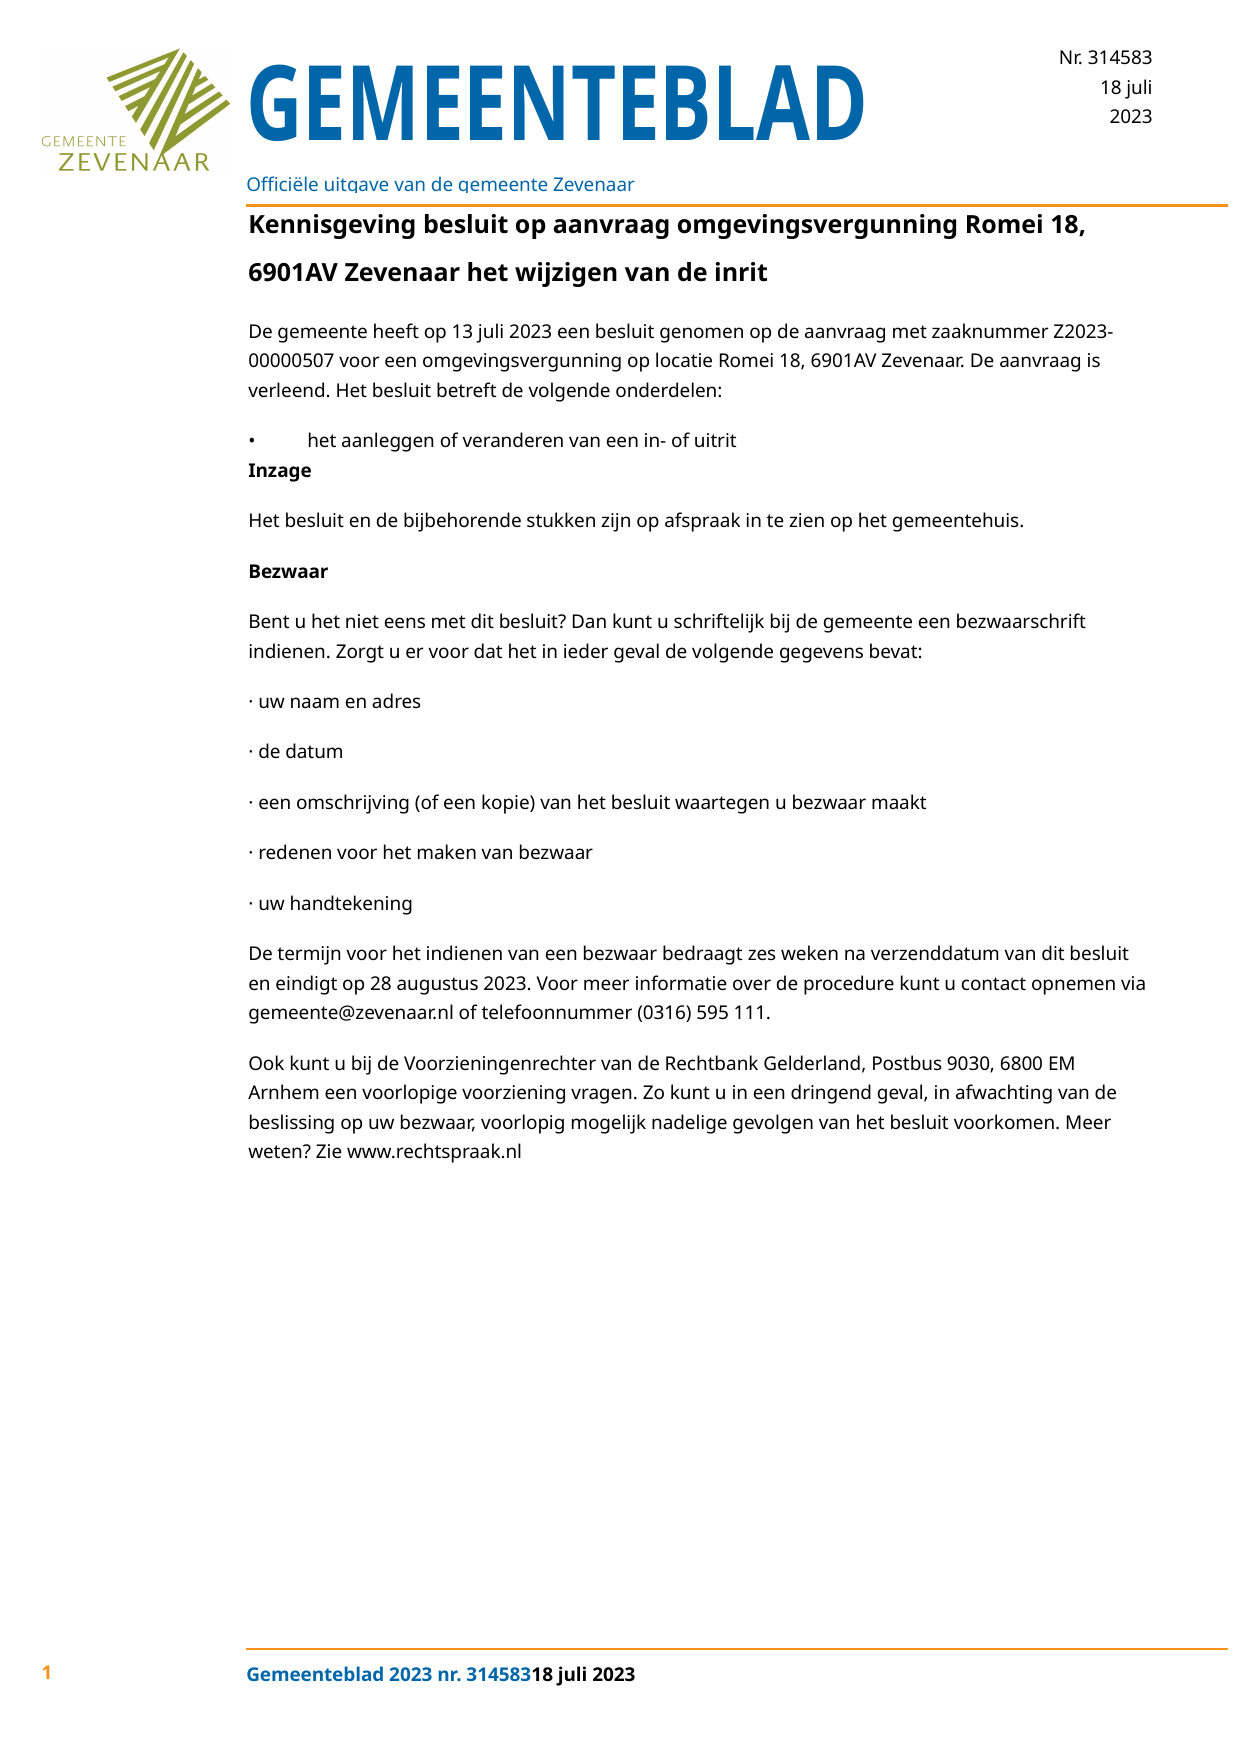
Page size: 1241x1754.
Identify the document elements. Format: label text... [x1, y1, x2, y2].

picture [41, 47, 231, 172]
text · redenen voor het maken van bezwaar [248, 839, 1152, 865]
text Bezwaar [248, 558, 1152, 584]
text · uw handtekening [248, 890, 1152, 916]
text Bent u het niet eens met dit besluit? Dan kunt u schriftelijk bij de gemeente een bezwaarschrift indienen. Zorgt u er voor dat het in ieder geval de volgende gegevens bevat: [248, 608, 1152, 664]
text Ook kunt u bij de Voorzieningenrechter van de Rechtbank Gelderland, Postbus 9030, 6800 EM Arnhem een voorlopige voorziening vragen. Zo kunt u in een dringend geval, in afwachting van de beslissing op uw bezwaar, voorlopig mogelijk nadelige gevolgen van het besluit voorkomen. Meer weten? Zie www.rechtspraak.nl [248, 1050, 1152, 1164]
text · de datum [248, 739, 1152, 764]
text De gemeente heeft op 13 juli 2023 een besluit genomen op de aanvraag met zaaknummer Z2023-00000507 voor een omgevingsvergunning op locatie Romei 18, 6901AV Zevenaar. De aanvraag is verleend. Het besluit betreft de volgende onderdelen: [248, 318, 1152, 403]
list het aanleggen of veranderen van een in- of uitrit [248, 427, 1152, 453]
text · een omschrijving (of een kopie) van het besluit waartegen u bezwaar maakt [248, 789, 1152, 815]
text · uw naam en adres [248, 688, 1152, 714]
text Kennisgeving besluit op aanvraag omgevingsvergunning Romei 18, 6901AV Zevenaar het wijzigen van de inrit [248, 207, 1152, 288]
text Inzage [248, 457, 1152, 483]
text De termijn voor het indienen van een bezwaar bedraagt zes weken na verzenddatum van dit besluit en eindigt op 28 augustus 2023. Voor meer informatie over de procedure kunt u contact opnemen via gemeente@zevenaar.nl of telefoonnummer (0316) 595 111. [248, 940, 1152, 1025]
text Het besluit en de bijbehorende stukken zijn op afspraak in te zien op het gemeentehuis. [248, 507, 1152, 533]
